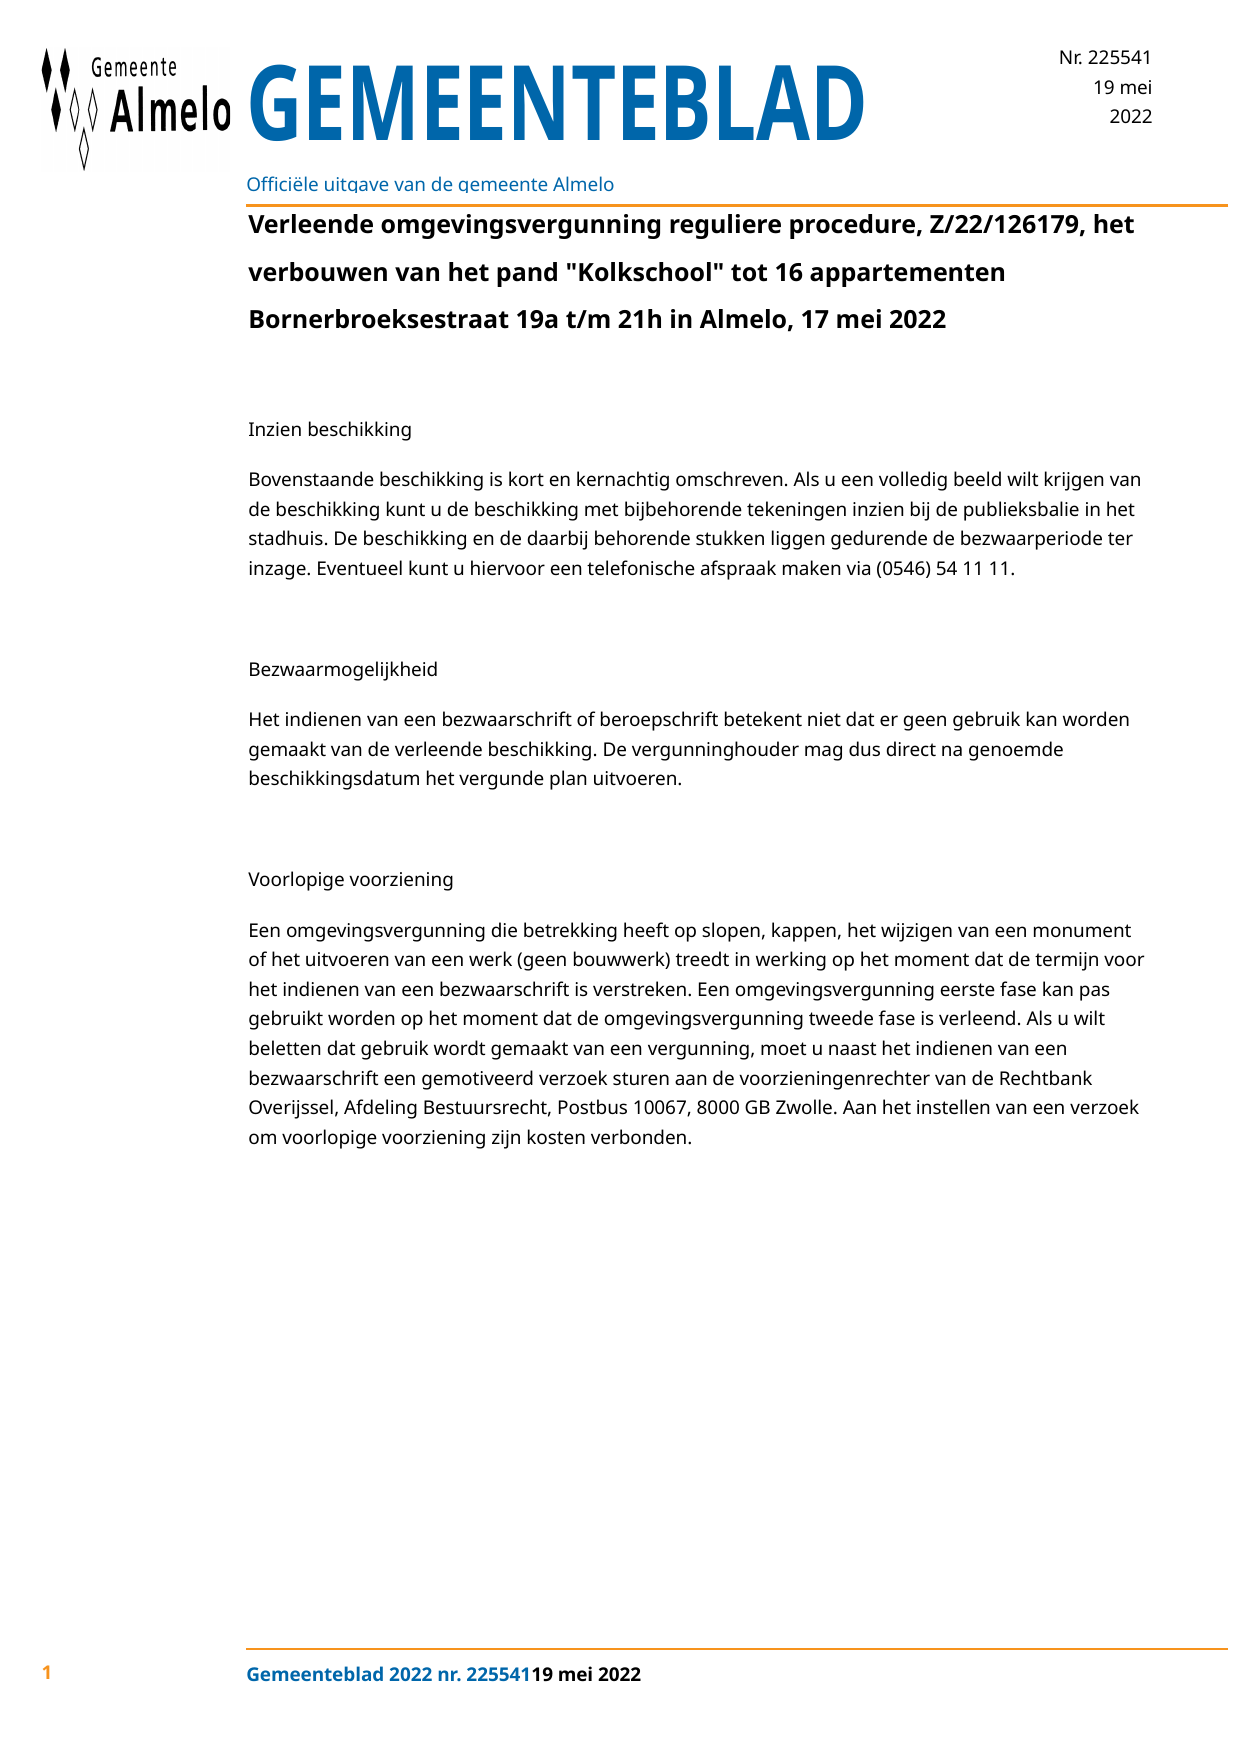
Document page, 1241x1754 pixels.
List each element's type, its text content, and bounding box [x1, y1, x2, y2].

text Verleende omgevingsvergunning reguliere procedure, Z/22/126179, het verbouwen van het pand "Kolkschool" tot 16 appartementen Bornerbroeksestraat 19a t/m 21h in Almelo, 17 mei 2022 [248, 207, 1152, 336]
text Voorlopige voorziening [248, 866, 1152, 892]
text Bovenstaande beschikking is kort en kernachtig omschreven. Als u een volledig beeld wilt krijgen van de beschikking kunt u de beschikking met bijbehorende tekeningen inzien bij de publieksbalie in het stadhuis. De beschikking en de daarbij behorende stukken liggen gedurende de bezwaarperiode ter inzage. Eventueel kunt u hiervoor een telefonische afspraak maken via (0546) 54 11 11. [248, 466, 1152, 581]
text Een omgevingsvergunning die betrekking heeft op slopen, kappen, het wijzigen van een monument of het uitvoeren van een werk (geen bouwwerk) treedt in werking op het moment dat de termijn voor het indienen van een bezwaarschrift is verstreken. Een omgevingsvergunning eerste fase kan pas gebruikt worden op het moment dat de omgevingsvergunning tweede fase is verleend. Als u wilt beletten dat gebruik wordt gemaakt van een vergunning, moet u naast het indienen van een bezwaarschrift een gemotiveerd verzoek sturen aan de voorzieningenrechter van de Rechtbank Overijssel, Afdeling Bestuursrecht, Postbus 10067, 8000 GB Zwolle. Aan het instellen van een verzoek om voorlopige voorziening zijn kosten verbonden. [248, 917, 1152, 1149]
text Inzien beschikking [248, 416, 1152, 442]
text Bezwaarmogelijkheid [248, 656, 1152, 682]
text Het indienen van een bezwaarschrift of beroepschrift betekent niet dat er geen gebruik kan worden gemaakt van de verleende beschikking. De vergunninghouder mag dus direct na genoemde beschikkingsdatum het vergunde plan uitvoeren. [248, 706, 1152, 791]
picture [41, 47, 231, 172]
